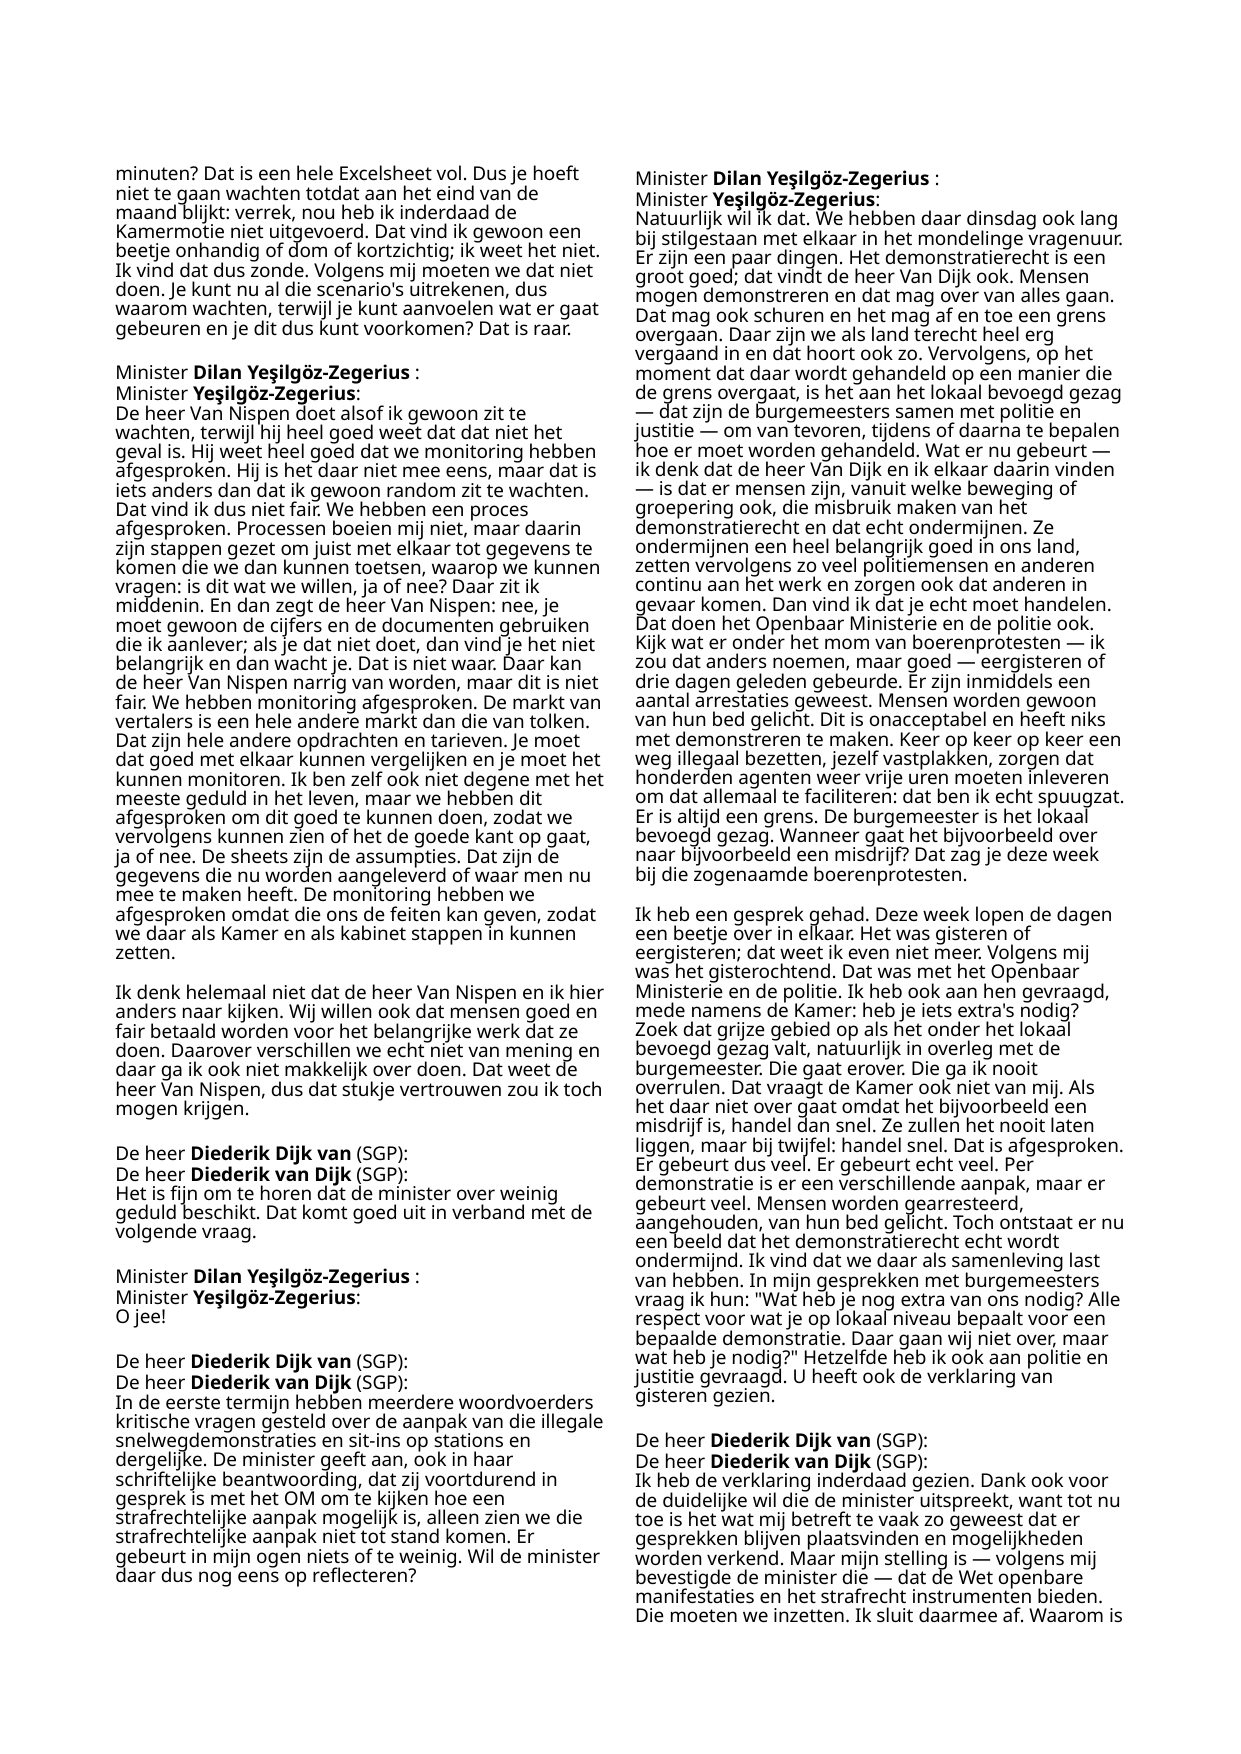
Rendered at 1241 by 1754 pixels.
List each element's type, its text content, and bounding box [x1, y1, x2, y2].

text Minister Dilan Yeşilgöz-Zegerius : [115, 1263, 605, 1289]
text Minister Yeşilgöz-Zegerius: [115, 1289, 605, 1308]
text Minister Dilan Yeşilgöz-Zegerius : [635, 165, 1125, 191]
text Ik heb een gesprek gehad. Deze week lopen de dagen een beetje over in elkaar. Het was gisteren of eergisteren; dat weet ik even niet meer. Volgens mij was het gisterochtend. Dat was met het Openbaar Ministerie en de politie. Ik heb ook aan hen gevraagd, mede namens de Kamer: heb je iets extra's nodig? Zoek dat grijze gebied op als het onder het lokaal bevoegd gezag valt, natuurlijk in overleg met de burgemeester. Die gaat erover. Die ga ik nooit overrulen. Dat vraagt de Kamer ook niet van mij. Als het daar niet over gaat omdat het bijvoorbeeld een misdrijf is, handel dan snel. Ze zullen het nooit laten liggen, maar bij twijfel: handel snel. Dat is afgesproken. Er gebeurt dus veel. Er gebeurt echt veel. Per demonstratie is er een verschillende aanpak, maar er gebeurt veel. Mensen worden gearresteerd, aangehouden, van hun bed gelicht. Toch ontstaat er nu een beeld dat het demonstratierecht echt wordt ondermijnd. Ik vind dat we daar als samenleving last van hebben. In mijn gesprekken met burgemeesters vraag ik hun: "Wat heb je nog extra van ons nodig? Alle respect voor wat je op lokaal niveau bepaalt voor een bepaalde demonstratie. Daar gaan wij niet over, maar wat heb je nodig?" Hetzelfde heb ik ook aan politie en justitie gevraagd. U heeft ook de verklaring van gisteren gezien. [635, 906, 1125, 1407]
text De heer Diederik van Dijk (SGP): [115, 1374, 605, 1394]
text De heer Diederik van Dijk (SGP): [635, 1453, 1125, 1472]
text De heer Van Nispen doet alsof ik gewoon zit te wachten, terwijl hij heel goed weet dat dat niet het geval is. Hij weet heel goed dat we monitoring hebben afgesproken. Hij is het daar niet mee eens, maar dat is iets anders dan dat ik gewoon random zit te wachten. Dat vind ik dus niet fair. We hebben een proces afgesproken. Processen boeien mij niet, maar daarin zijn stappen gezet om juist met elkaar tot gegevens te komen die we dan kunnen toetsen, waarop we kunnen vragen: is dit wat we willen, ja of nee? Daar zit ik middenin. En dan zegt de heer Van Nispen: nee, je moet gewoon de cijfers en de documenten gebruiken die ik aanlever; als je dat niet doet, dan vind je het niet belangrijk en dan wacht je. Dat is niet waar. Daar kan de heer Van Nispen narrig van worden, maar dit is niet fair. We hebben monitoring afgesproken. De markt van vertalers is een hele andere markt dan die van tolken. Dat zijn hele andere opdrachten en tarieven. Je moet dat goed met elkaar kunnen vergelijken en je moet het kunnen monitoren. Ik ben zelf ook niet degene met het meeste geduld in het leven, maar we hebben dit afgesproken om dit goed te kunnen doen, zodat we vervolgens kunnen zien of het de goede kant op gaat, ja of nee. De sheets zijn de assumpties. Dat zijn de gegevens die nu worden aangeleverd of waar men nu mee te maken heeft. De monitoring hebben we afgesproken omdat die ons de feiten kan geven, zodat we daar als Kamer en als kabinet stappen in kunnen zetten. [115, 404, 605, 963]
text Minister Yeşilgöz-Zegerius: [115, 385, 605, 404]
text De heer Diederik Dijk van (SGP): [115, 1140, 605, 1166]
text Minister Dilan Yeşilgöz-Zegerius : [115, 359, 605, 385]
text Minister Yeşilgöz-Zegerius: [635, 191, 1125, 210]
text Natuurlijk wil ik dat. We hebben daar dinsdag ook lang bij stilgestaan met elkaar in het mondelinge vragenuur. Er zijn een paar dingen. Het demonstratierecht is een groot goed; dat vindt de heer Van Dijk ook. Mensen mogen demonstreren en dat mag over van alles gaan. Dat mag ook schuren en het mag af en toe een grens overgaan. Daar zijn we als land terecht heel erg vergaand in en dat hoort ook zo. Vervolgens, op het moment dat daar wordt gehandeld op een manier die de grens overgaat, is het aan het lokaal bevoegd gezag — dat zijn de burgemeesters samen met politie en justitie — om van tevoren, tijdens of daarna te bepalen hoe er moet worden gehandeld. Wat er nu gebeurt — ik denk dat de heer Van Dijk en ik elkaar daarin vinden — is dat er mensen zijn, vanuit welke beweging of groepering ook, die misbruik maken van het demonstratierecht en dat echt ondermijnen. Ze ondermijnen een heel belangrijk goed in ons land, zetten vervolgens zo veel politiemensen en anderen continu aan het werk en zorgen ook dat anderen in gevaar komen. Dan vind ik dat je echt moet handelen. Dat doen het Openbaar Ministerie en de politie ook. Kijk wat er onder het mom van boerenprotesten — ik zou dat anders noemen, maar goed — eergisteren of drie dagen geleden gebeurde. Er zijn inmiddels een aantal arrestaties geweest. Mensen worden gewoon van hun bed gelicht. Dit is onacceptabel en heeft niks met demonstreren te maken. Keer op keer op keer een weg illegaal bezetten, jezelf vastplakken, zorgen dat honderden agenten weer vrije uren moeten inleveren om dat allemaal te faciliteren: dat ben ik echt spuugzat. Er is altijd een grens. De burgemeester is het lokaal bevoegd gezag. Wanneer gaat het bijvoorbeeld over naar bijvoorbeeld een misdrijf? Dat zag je deze week bij die zogenaamde boerenprotesten. [635, 210, 1125, 885]
text minuten? Dat is een hele Excelsheet vol. Dus je hoeft niet te gaan wachten totdat aan het eind van de maand blijkt: verrek, nou heb ik inderdaad de Kamermotie niet uitgevoerd. Dat vind ik gewoon een beetje onhandig of dom of kortzichtig; ik weet het niet. Ik vind dat dus zonde. Volgens mij moeten we dat niet doen. Je kunt nu al die scenario's uitrekenen, dus waarom wachten, terwijl je kunt aanvoelen wat er gaat gebeuren en je dit dus kunt voorkomen? Dat is raar. [115, 165, 605, 339]
text De heer Diederik Dijk van (SGP): [635, 1427, 1125, 1453]
text De heer Diederik van Dijk (SGP): [115, 1166, 605, 1185]
text Ik heb de verklaring inderdaad gezien. Dank ook voor de duidelijke wil die de minister uitspreekt, want tot nu toe is het wat mij betreft te vaak zo geweest dat er gesprekken blijven plaatsvinden en mogelijkheden worden verkend. Maar mijn stelling is — volgens mij bevestigde de minister die — dat de Wet openbare manifestaties en het strafrecht instrumenten bieden. Die moeten we inzetten. Ik sluit daarmee af. Waarom is [635, 1472, 1125, 1627]
text Het is fijn om te horen dat de minister over weinig geduld beschikt. Dat komt goed uit in verband met de volgende vraag. [115, 1185, 605, 1243]
text In de eerste termijn hebben meerdere woordvoerders kritische vragen gesteld over de aanpak van die illegale snelwegdemonstraties en sit-ins op stations en dergelijke. De minister geeft aan, ook in haar schriftelijke beantwoording, dat zij voortdurend in gesprek is met het OM om te kijken hoe een strafrechtelijke aanpak mogelijk is, alleen zien we die strafrechtelijke aanpak niet tot stand komen. Er gebeurt in mijn ogen niets of te weinig. Wil de minister daar dus nog eens op reflecteren? [115, 1394, 605, 1586]
text De heer Diederik Dijk van (SGP): [115, 1349, 605, 1374]
text Ik denk helemaal niet dat de heer Van Nispen en ik hier anders naar kijken. Wij willen ook dat mensen goed en fair betaald worden voor het belangrijke werk dat ze doen. Daarover verschillen we echt niet van mening en daar ga ik ook niet makkelijk over doen. Dat weet de heer Van Nispen, dus dat stukje vertrouwen zou ik toch mogen krijgen. [115, 984, 605, 1119]
text O jee! [115, 1308, 605, 1328]
